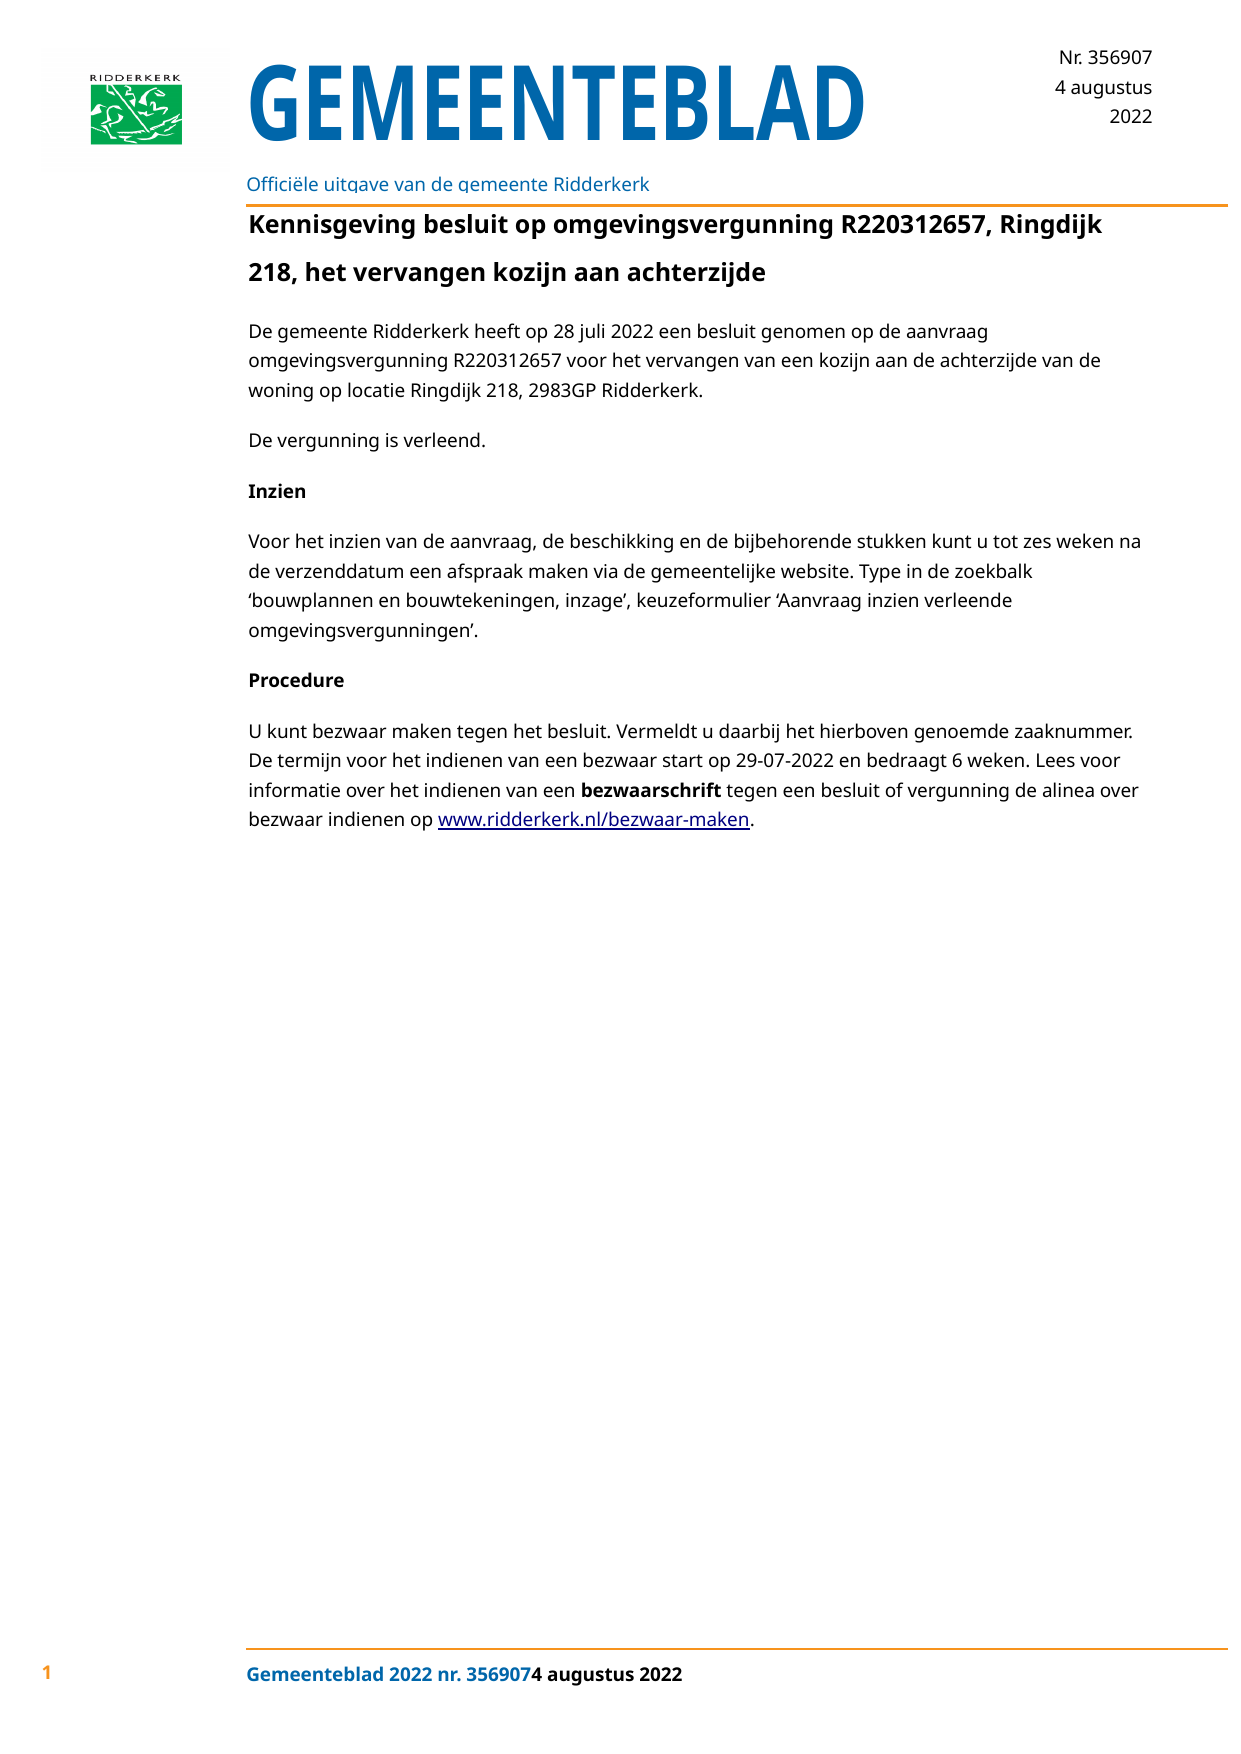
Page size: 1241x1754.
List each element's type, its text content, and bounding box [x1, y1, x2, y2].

text Procedure [248, 667, 1152, 693]
text Inzien [248, 478, 1152, 504]
text De vergunning is verleend. [248, 427, 1152, 453]
picture [41, 47, 231, 172]
text Voor het inzien van de aanvraag, de beschikking en de bijbehorende stukken kunt u tot zes weken na de verzenddatum een afspraak maken via de gemeentelijke website. Type in de zoekbalk ‘bouwplannen en bouwtekeningen, inzage’, keuzeformulier ‘Aanvraag inzien verleende omgevingsvergunningen’. [248, 528, 1152, 643]
text U kunt bezwaar maken tegen het besluit. Vermeldt u daarbij het hierboven genoemde zaaknummer. De termijn voor het indienen van een bezwaar start op 29-07-2022 en bedraagt 6 weken. Lees voor informatie over het indienen van een bezwaarschrift tegen een besluit of vergunning de alinea over bezwaar indienen op www.ridderkerk.nl/bezwaar-maken. [248, 718, 1152, 832]
text Kennisgeving besluit op omgevingsvergunning R220312657, Ringdijk 218, het vervangen kozijn aan achterzijde [248, 207, 1152, 288]
text De gemeente Ridderkerk heeft op 28 juli 2022 een besluit genomen op de aanvraag omgevingsvergunning R220312657 voor het vervangen van een kozijn aan de achterzijde van de woning op locatie Ringdijk 218, 2983GP Ridderkerk. [248, 318, 1152, 403]
